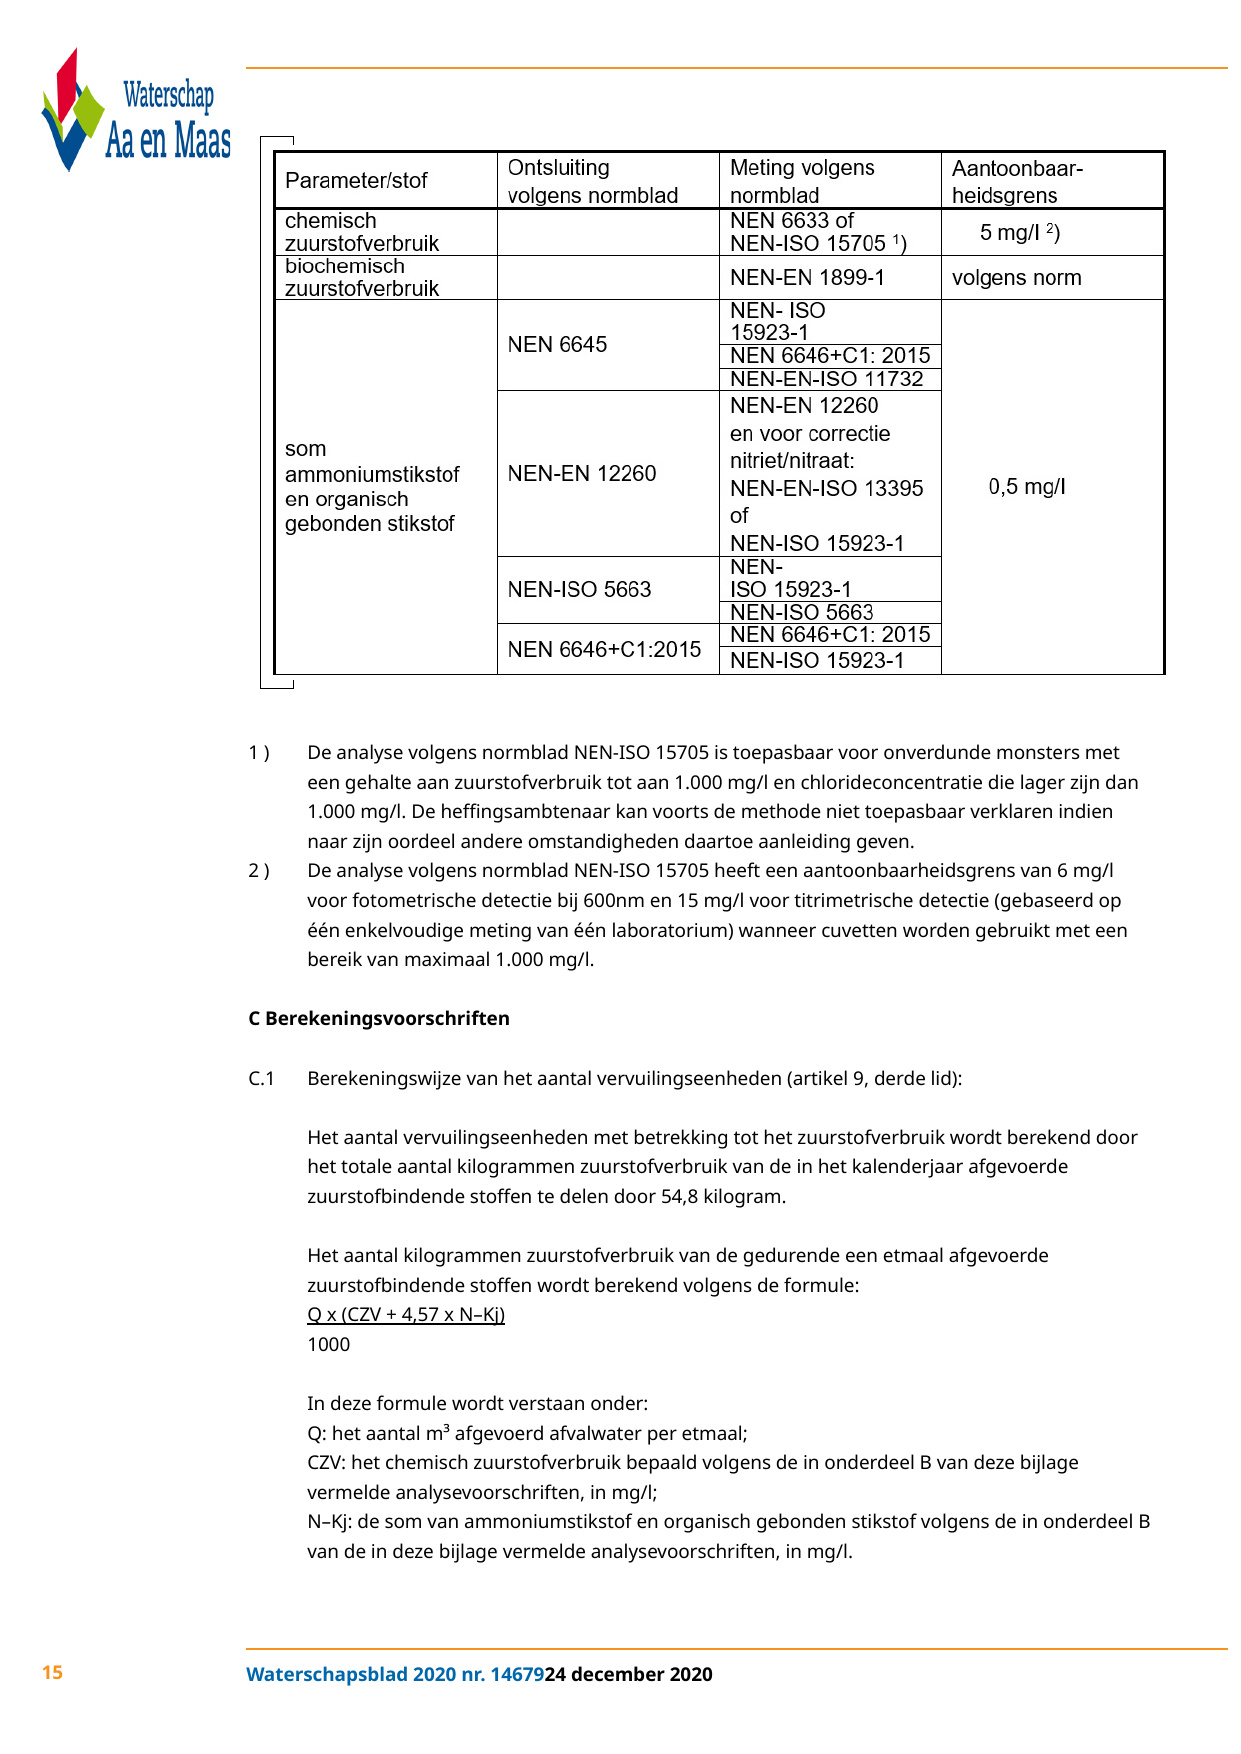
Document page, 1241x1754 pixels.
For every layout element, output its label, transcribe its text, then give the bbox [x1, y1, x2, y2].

list Het aantal vervuilingseenheden met betrekking tot het zuurstofverbruik wordt berekend door het totale aantal kilogrammen zuurstofverbruik van de in het kalenderjaar afgevoerde zuurstofbindende stoffen te delen door 54,8 kilogram. [248, 1124, 1152, 1209]
list N–Kj: de som van ammoniumstikstof en organisch gebonden stikstof volgens de in onderdeel B van de in deze bijlage vermelde analysevoorschriften, in mg/l. [248, 1508, 1152, 1564]
list De analyse volgens normblad NEN-ISO 15705 heeft een aantoonbaarheidsgrens van 6 mg/l voor fotometrische detectie bij 600nm en 15 mg/l voor titrimetrische detectie (gebaseerd op één enkelvoudige meting van één laboratorium) wanneer cuvetten worden gebruikt met een bereik van maximaal 1.000 mg/l. [248, 858, 1152, 972]
list In deze formule wordt verstaan onder: [248, 1390, 1152, 1416]
list Het aantal kilogrammen zuurstofverbruik van de gedurende een etmaal afgevoerde zuurstofbindende stoffen wordt berekend volgens de formule: [248, 1242, 1152, 1297]
list 1000 [248, 1331, 1152, 1357]
list Q x (CZV + 4,57 x N–Kj) [248, 1301, 1152, 1327]
picture [41, 47, 231, 172]
list Berekeningswijze van het aantal vervuilingseenheden (artikel 9, derde lid): [248, 1065, 1152, 1090]
list De analyse volgens normblad NEN-ISO 15705 is toepasbaar voor onverdunde monsters met een gehalte aan zuurstofverbruik tot aan 1.000 mg/l en chlorideconcentratie die lager zijn dan 1.000 mg/l. De heffingsambtenaar kan voorts de methode niet toepasbaar verklaren indien naar zijn oordeel andere omstandigheden daartoe aanleiding geven. [248, 739, 1152, 854]
text C Berekeningsvoorschriften [248, 1006, 1152, 1031]
list CZV: het chemisch zuurstofverbruik bepaald volgens de in onderdeel B van deze bijlage vermelde analysevoorschriften, in mg/l; [248, 1449, 1152, 1504]
picture [268, 145, 1173, 680]
list Q: het aantal m³ afgevoerd afvalwater per etmaal; [248, 1420, 1152, 1445]
